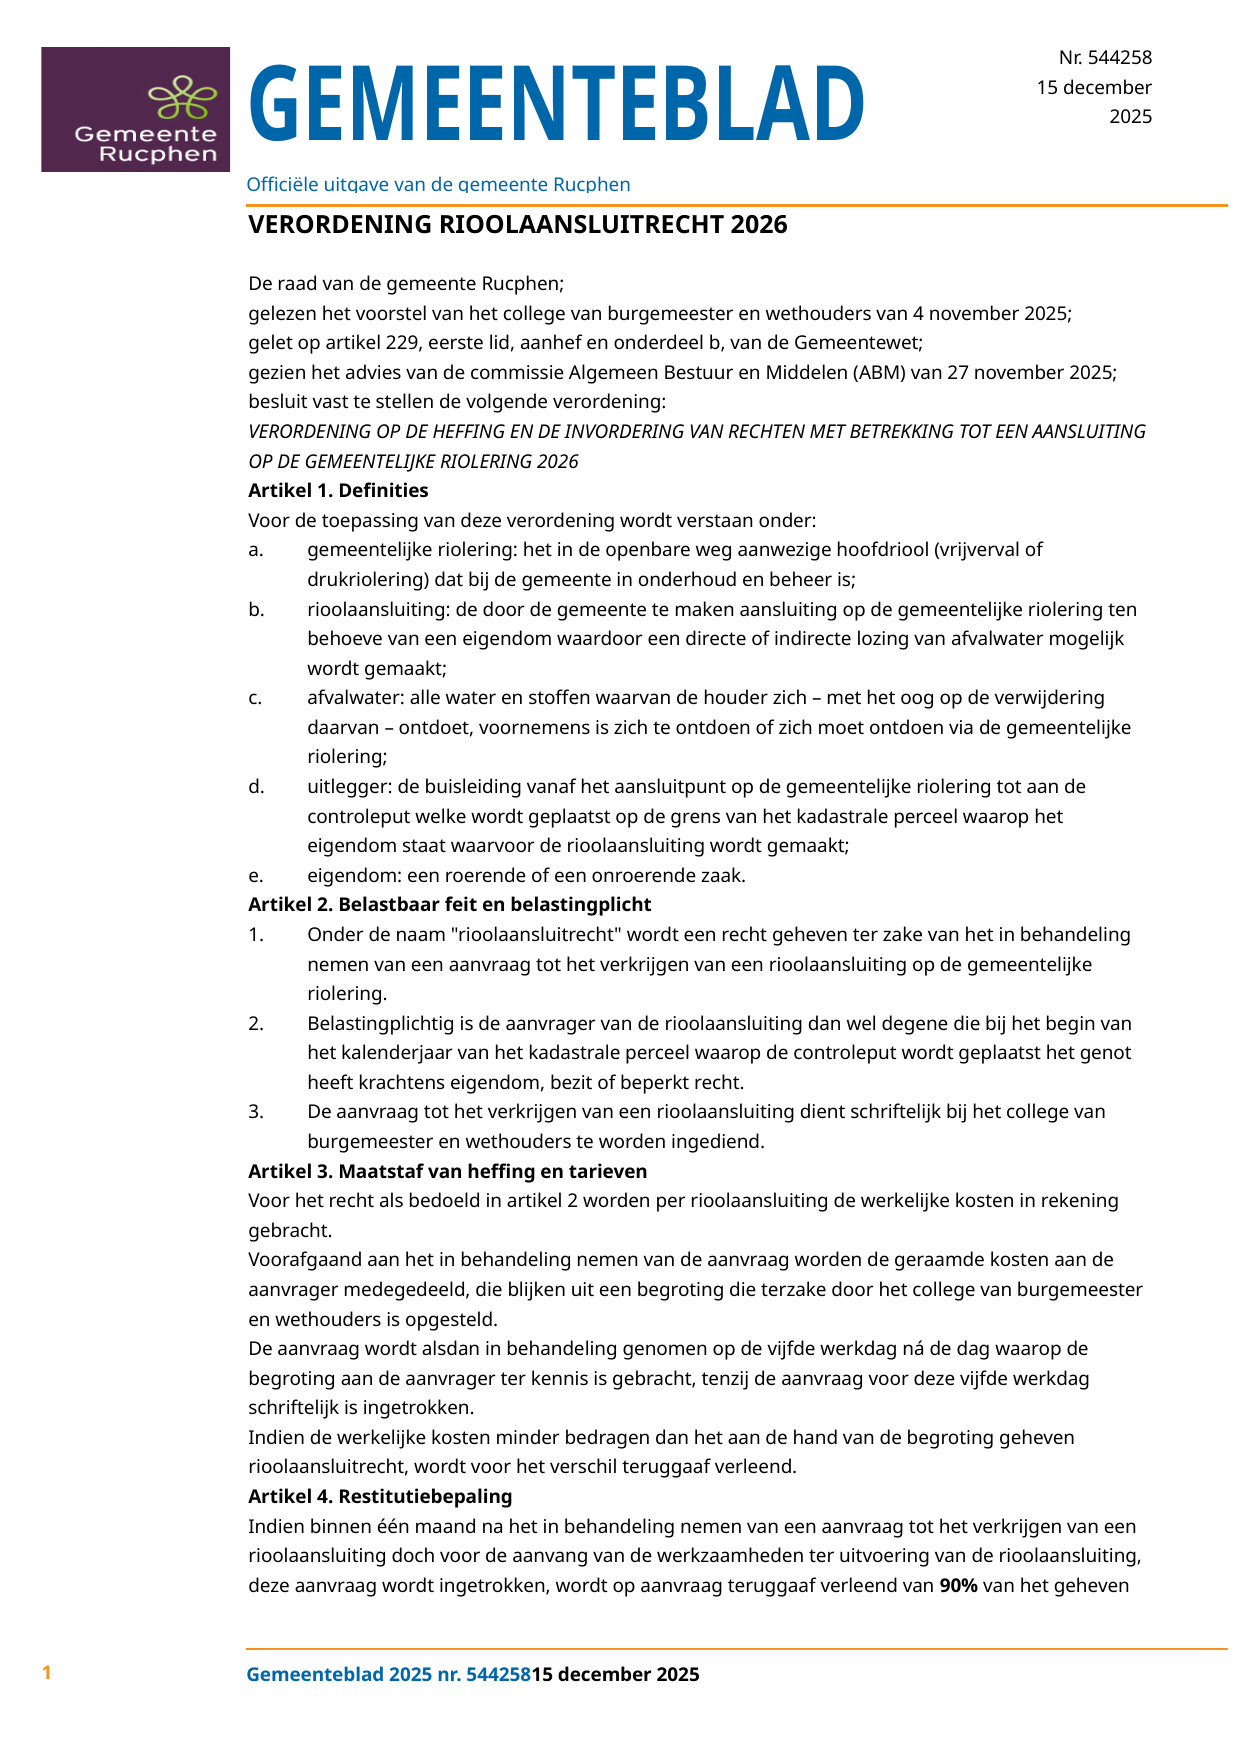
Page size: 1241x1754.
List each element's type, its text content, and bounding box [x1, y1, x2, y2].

list rioolaansluiting: de door de gemeente te maken aansluiting op de gemeentelijke riolering ten behoeve van een eigendom waardoor een directe of indirecte lozing van afvalwater mogelijk wordt gemaakt; [248, 596, 1152, 681]
list afvalwater: alle water en stoffen waarvan de houder zich – met het oog op de verwijdering daarvan – ontdoet, voornemens is zich te ontdoen of zich moet ontdoen via de gemeentelijke riolering; [248, 684, 1152, 769]
text gelet op artikel 229, eerste lid, aanhef en onderdeel b, van de Gemeentewet; [248, 329, 1152, 355]
text Voorafgaand aan het in behandeling nemen van de aanvraag worden de geraamde kosten aan de aanvrager medegedeeld, die blijken uit een begroting die terzake door het college van burgemeester en wethouders is opgesteld. [248, 1247, 1152, 1331]
text Voor de toepassing van deze verordening wordt verstaan onder: [248, 507, 1152, 533]
list Belastingplichtig is de aanvrager van de rioolaansluiting dan wel degene die bij het begin van het kalenderjaar van het kadastrale perceel waarop de controleput wordt geplaatst het genot heeft krachtens eigendom, bezit of beperkt recht. [248, 1010, 1152, 1095]
text gelezen het voorstel van het college van burgemeester en wethouders van 4 november 2025; [248, 300, 1152, 326]
text besluit vast te stellen de volgende verordening: [248, 389, 1152, 414]
text gezien het advies van de commissie Algemeen Bestuur en Middelen (ABM) van 27 november 2025; [248, 359, 1152, 385]
text VERORDENING OP DE HEFFING EN DE INVORDERING VAN RECHTEN MET BETREKKING TOT EEN AANSLUITING OP DE GEMEENTELIJKE RIOLERING 2026 [248, 418, 1152, 473]
picture [41, 47, 231, 172]
text VERORDENING RIOOLAANSLUITRECHT 2026 [248, 207, 1152, 241]
text De aanvraag wordt alsdan in behandeling genomen op de vijfde werkdag ná de dag waarop de begroting aan de aanvrager ter kennis is gebracht, tenzij de aanvraag voor deze vijfde werkdag schriftelijk is ingetrokken. [248, 1335, 1152, 1420]
text De raad van de gemeente Rucphen; [248, 270, 1152, 296]
text Artikel 1. Definities [248, 477, 1152, 503]
list Onder de naam "rioolaansluitrecht" wordt een recht geheven ter zake van het in behandeling nemen van een aanvraag tot het verkrijgen van een rioolaansluiting op de gemeentelijke riolering. [248, 921, 1152, 1006]
text Indien de werkelijke kosten minder bedragen dan het aan de hand van de begroting geheven rioolaansluitrecht, wordt voor het verschil teruggaaf verleend. [248, 1424, 1152, 1479]
text Artikel 3. Maatstaf van heffing en tarieven [248, 1158, 1152, 1183]
text Voor het recht als bedoeld in artikel 2 worden per rioolaansluiting de werkelijke kosten in rekening gebracht. [248, 1187, 1152, 1243]
list gemeentelijke riolering: het in de openbare weg aanwezige hoofdriool (vrijverval of drukriolering) dat bij de gemeente in onderhoud en beheer is; [248, 537, 1152, 592]
text Indien binnen één maand na het in behandeling nemen van een aanvraag tot het verkrijgen van een rioolaansluiting doch voor de aanvang van de werkzaamheden ter uitvoering van de rioolaansluiting, deze aanvraag wordt ingetrokken, wordt op aanvraag teruggaaf verleend van 90% van het geheven [248, 1513, 1152, 1598]
list uitlegger: de buisleiding vanaf het aansluitpunt op de gemeentelijke riolering tot aan de controleput welke wordt geplaatst op de grens van het kadastrale perceel waarop het eigendom staat waarvoor de rioolaansluiting wordt gemaakt; [248, 773, 1152, 858]
text Artikel 4. Restitutiebepaling [248, 1483, 1152, 1509]
text Artikel 2. Belastbaar feit en belastingplicht [248, 892, 1152, 917]
list eigendom: een roerende of een onroerende zaak. [248, 862, 1152, 888]
list De aanvraag tot het verkrijgen van een rioolaansluiting dient schriftelijk bij het college van burgemeester en wethouders te worden ingediend. [248, 1099, 1152, 1154]
